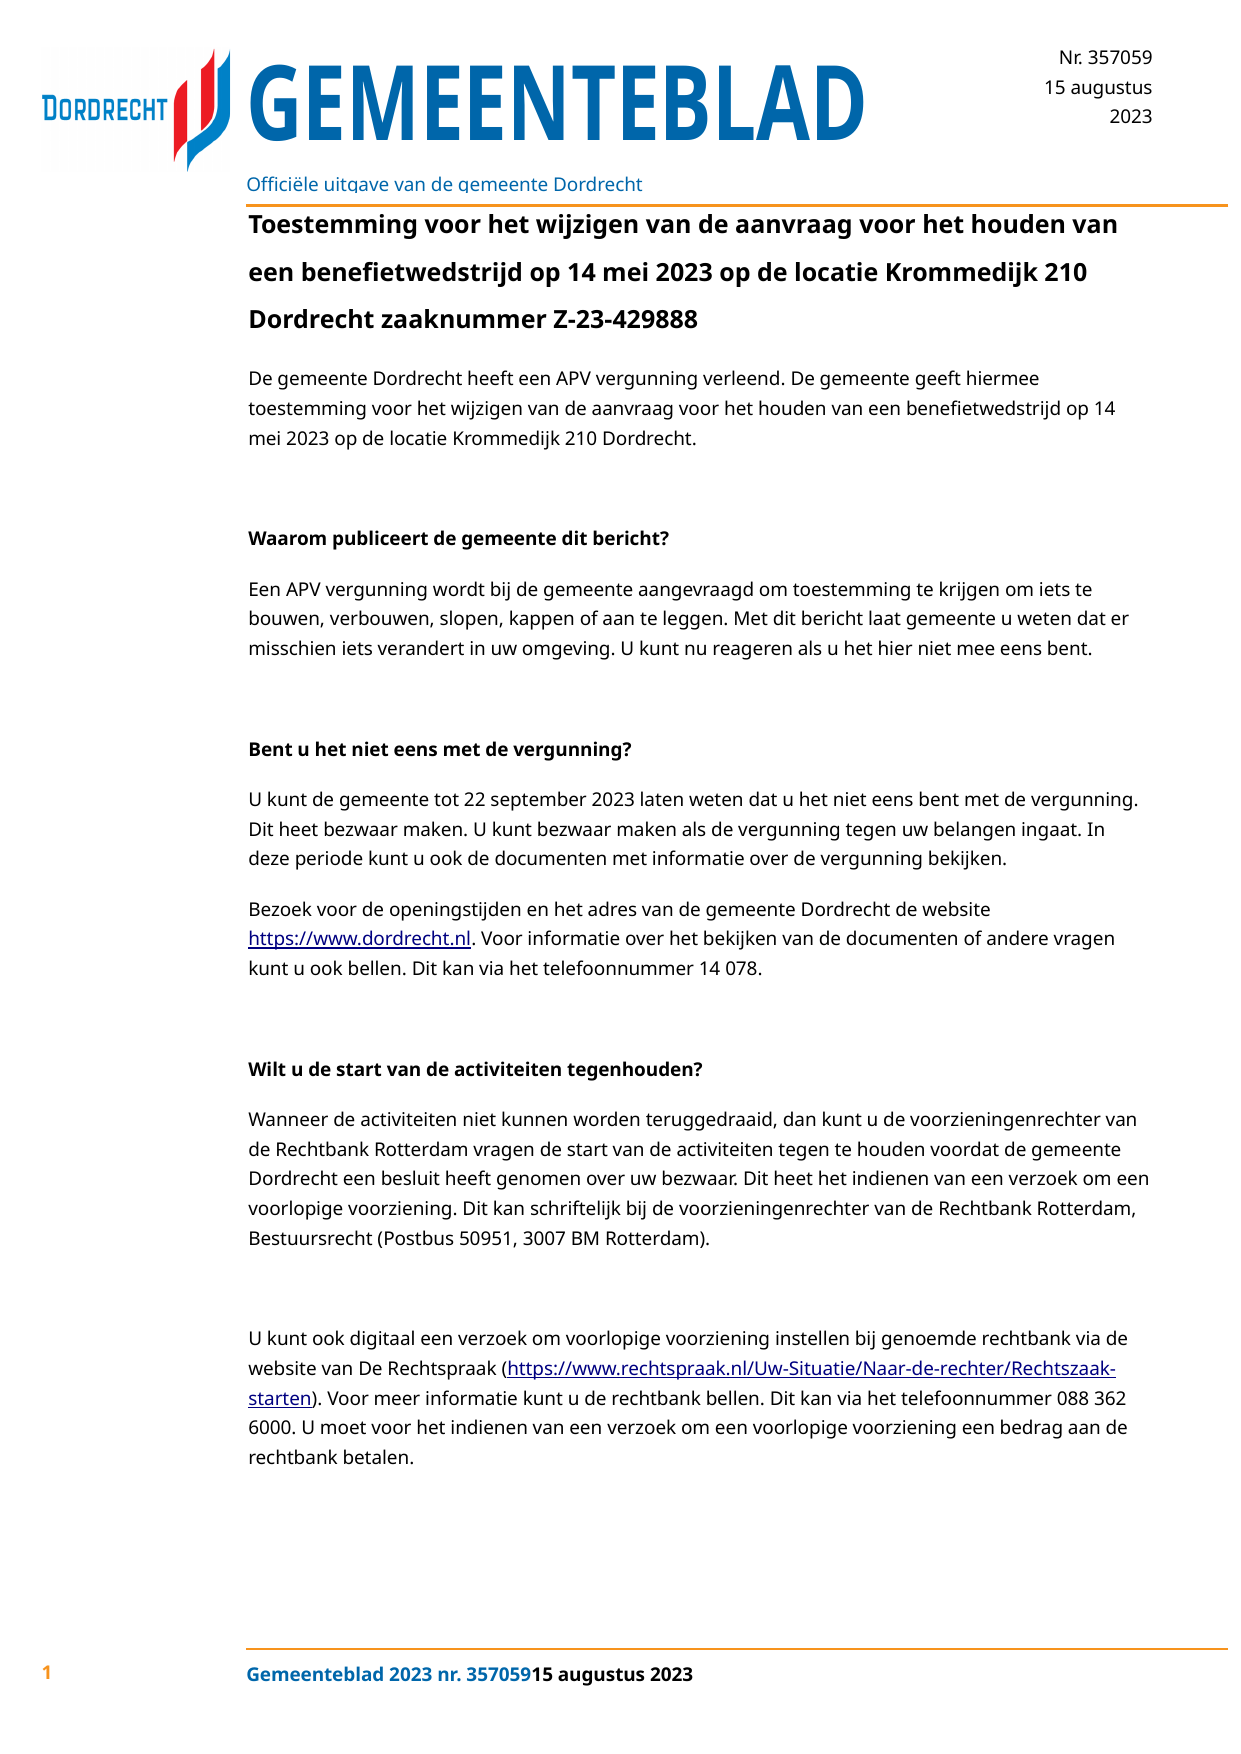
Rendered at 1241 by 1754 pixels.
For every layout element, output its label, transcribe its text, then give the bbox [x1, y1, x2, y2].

text Waarom publiceert de gemeente dit bericht? [248, 526, 1152, 551]
text Toestemming voor het wijzigen van de aanvraag voor het houden van een benefietwedstrijd op 14 mei 2023 op de locatie Krommedijk 210 Dordrecht zaaknummer Z-23-429888 [248, 207, 1152, 336]
text U kunt ook digitaal een verzoek om voorlopige voorziening instellen bij genoemde rechtbank via de website van De Rechtspraak (https://www.rechtspraak.nl/Uw-Situatie/Naar-de-rechter/Rechtszaak-starten). Voor meer informatie kunt u de rechtbank bellen. Dit kan via het telefoonnummer 088 362 6000. U moet voor het indienen van een verzoek om een voorlopige voorziening een bedrag aan de rechtbank betalen. [248, 1326, 1152, 1469]
picture [41, 47, 231, 172]
text Wanneer de activiteiten niet kunnen worden teruggedraaid, dan kunt u de voorzieningenrechter van de Rechtbank Rotterdam vragen de start van de activiteiten tegen te houden voordat de gemeente Dordrecht een besluit heeft genomen over uw bezwaar. Dit heet het indienen van een verzoek om een voorlopige voorziening. Dit kan schriftelijk bij de voorzieningenrechter van de Rechtbank Rotterdam, Bestuursrecht (Postbus 50951, 3007 BM Rotterdam). [248, 1106, 1152, 1250]
text Bezoek voor de openingstijden en het adres van de gemeente Dordrecht de website https://www.dordrecht.nl. Voor informatie over het bekijken van de documenten of andere vragen kunt u ook bellen. Dit kan via het telefoonnummer 14 078. [248, 896, 1152, 981]
text U kunt de gemeente tot 22 september 2023 laten weten dat u het niet eens bent met de vergunning. Dit heet bezwaar maken. U kunt bezwaar maken als de vergunning tegen uw belangen ingaat. In deze periode kunt u ook de documenten met informatie over de vergunning bekijken. [248, 786, 1152, 871]
text Bent u het niet eens met de vergunning? [248, 736, 1152, 762]
text Een APV vergunning wordt bij de gemeente aangevraagd om toestemming te krijgen om iets te bouwen, verbouwen, slopen, kappen of aan te leggen. Met dit bericht laat gemeente u weten dat er misschien iets verandert in uw omgeving. U kunt nu reageren als u het hier niet mee eens bent. [248, 576, 1152, 661]
text De gemeente Dordrecht heeft een APV vergunning verleend. De gemeente geeft hiermee toestemming voor het wijzigen van de aanvraag voor het houden van een benefietwedstrijd op 14 mei 2023 op de locatie Krommedijk 210 Dordrecht. [248, 366, 1152, 450]
text Wilt u de start van de activiteiten tegenhouden? [248, 1056, 1152, 1082]
